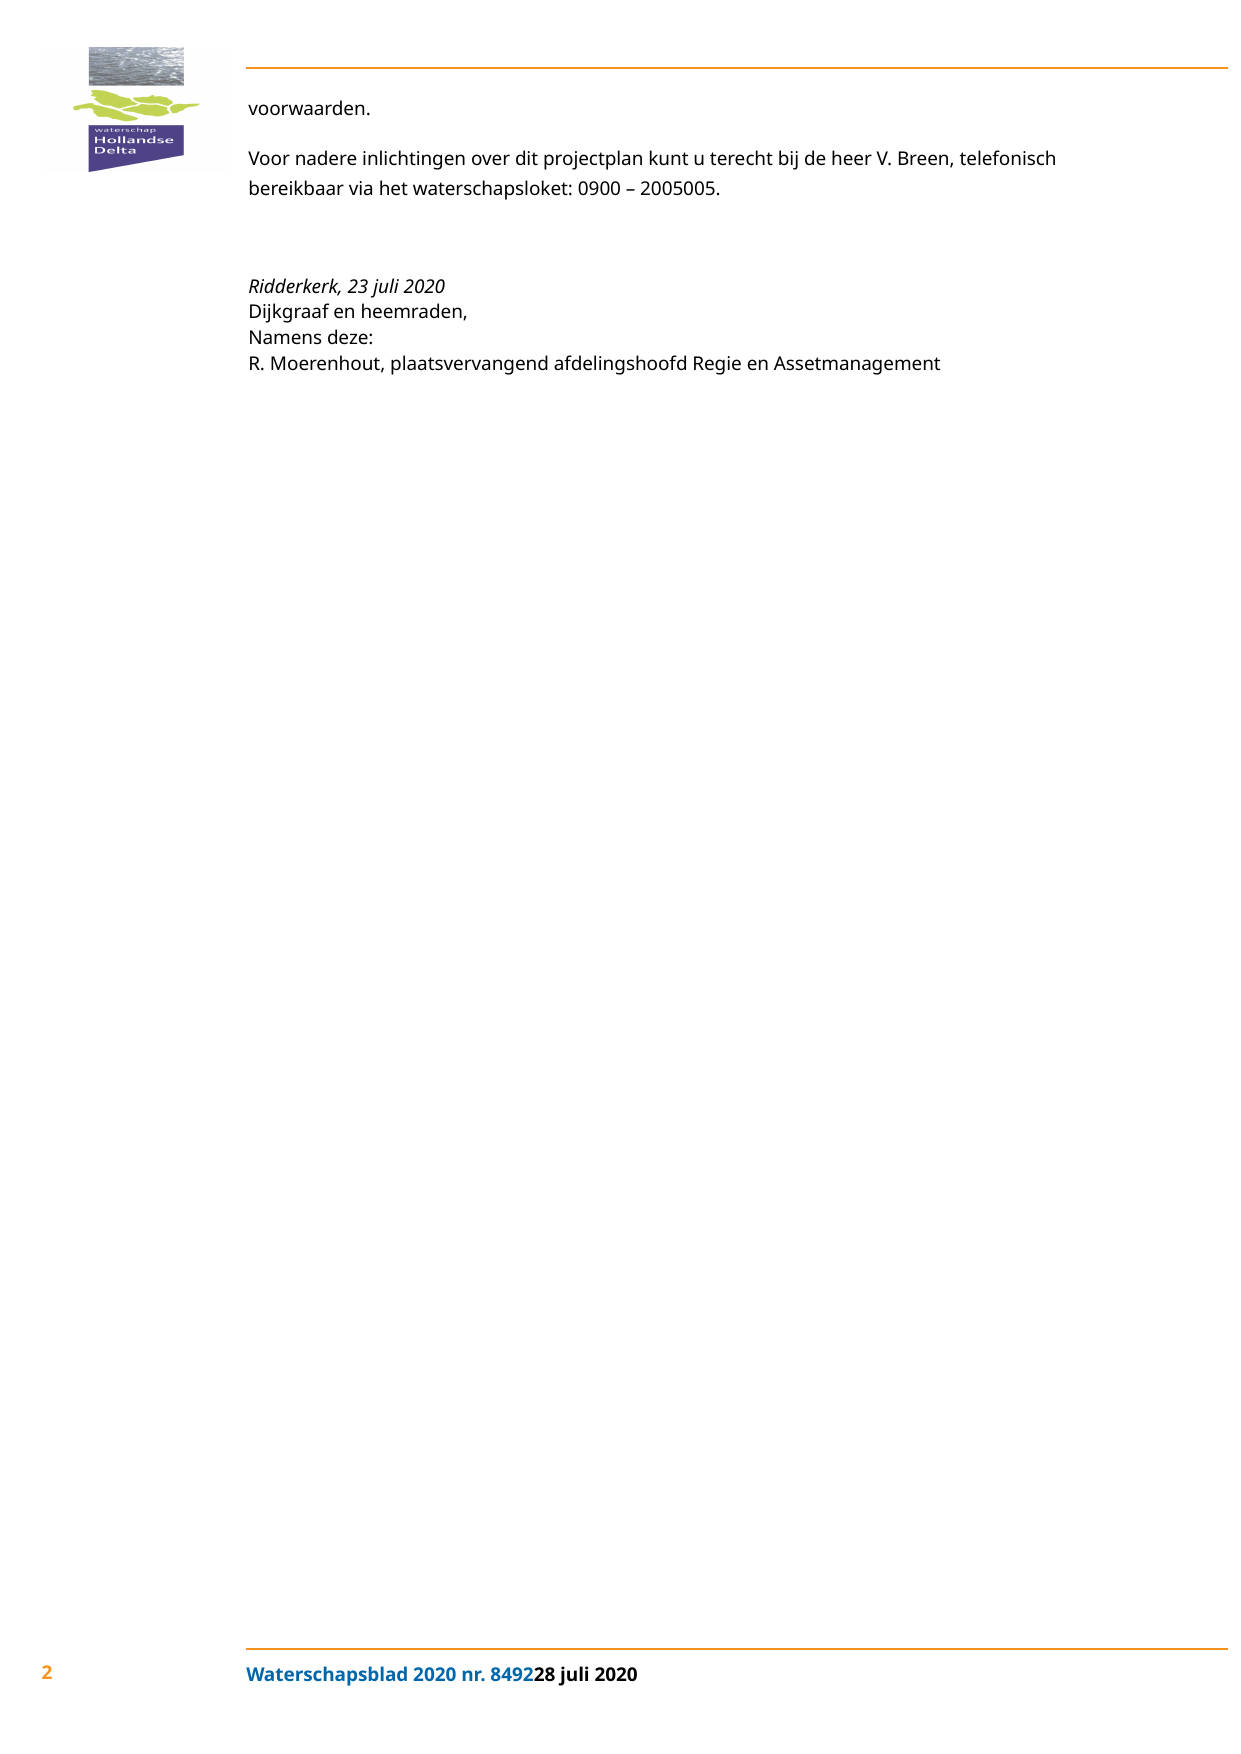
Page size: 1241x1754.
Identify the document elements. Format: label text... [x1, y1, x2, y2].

text Voor nadere inlichtingen over dit projectplan kunt u terecht bij de heer V. Breen, telefonisch bereikbaar via het waterschapsloket: 0900 – 2005005. [248, 145, 1152, 201]
text Ridderkerk, 23 juli 2020 [248, 273, 1152, 299]
text voorwaarden. [248, 95, 1152, 121]
picture [41, 47, 231, 172]
text Namens deze: [248, 324, 1152, 350]
text Dijkgraaf en heemraden, [248, 299, 1152, 324]
text R. Moerenhout, plaatsvervangend afdelingshoofd Regie en Assetmanagement [248, 350, 1152, 376]
